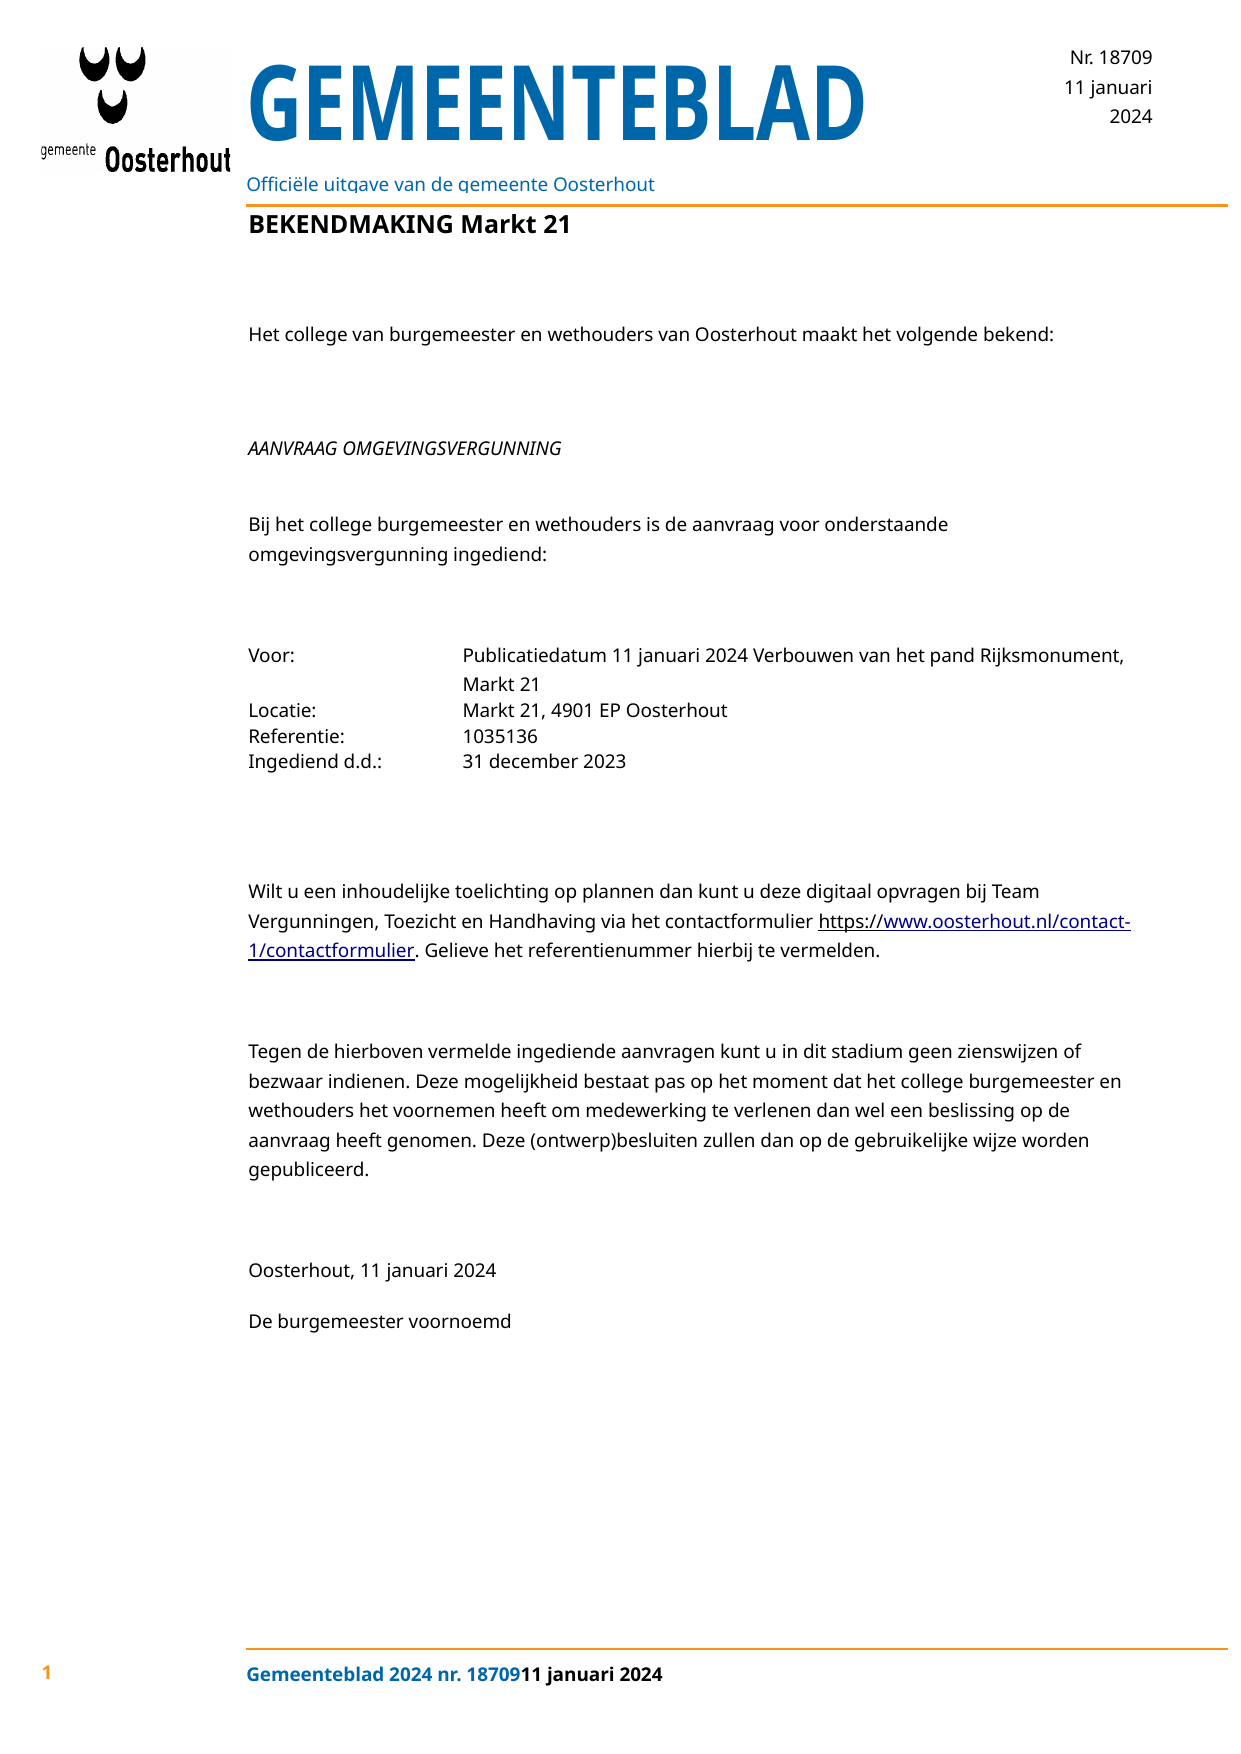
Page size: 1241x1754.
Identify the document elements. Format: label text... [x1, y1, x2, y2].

text Bij het college burgemeester en wethouders is de aanvraag voor onderstaande omgevingsvergunning ingediend: [248, 511, 1152, 567]
table_cell 1035136 [462, 723, 1152, 748]
table_cell 31 december 2023 [462, 749, 1152, 774]
table_cell Referentie: [248, 723, 462, 748]
table_header Voor: [248, 642, 462, 697]
text Het college van burgemeester en wethouders van Oosterhout maakt het volgende bekend: [248, 321, 1152, 346]
text Oosterhout, 11 januari 2024 [248, 1257, 1152, 1283]
text Tegen de hierboven vermelde ingediende aanvragen kunt u in dit stadium geen zienswijzen of bezwaar indienen. Deze mogelijkheid bestaat pas op het moment dat het college burgemeester en wethouders het voornemen heeft om medewerking te verlenen dan wel een beslissing op de aanvraag heeft genomen. Deze (ontwerp)besluiten zullen dan op de gebruikelijke wijze worden gepubliceerd. [248, 1038, 1152, 1182]
table_cell Ingediend d.d.: [248, 749, 462, 774]
text AANVRAAG OMGEVINGSVERGUNNING [248, 435, 1152, 461]
text BEKENDMAKING Markt 21 [248, 207, 1152, 241]
table_cell Markt 21, 4901 EP Oosterhout [462, 697, 1152, 723]
table_header Publicatiedatum 11 januari 2024 Verbouwen van het pand Rijksmonument, Markt 21 [462, 642, 1152, 697]
text Wilt u een inhoudelijke toelichting op plannen dan kunt u deze digitaal opvragen bij Team Vergunningen, Toezicht en Handhaving via het contactformulier https://www.oosterhout.nl/contact-1/contactformulier. Gelieve het referentienummer hierbij te vermelden. [248, 878, 1152, 963]
table_cell Locatie: [248, 697, 462, 723]
picture [41, 47, 231, 172]
text De burgemeester voornoemd [248, 1308, 1152, 1334]
